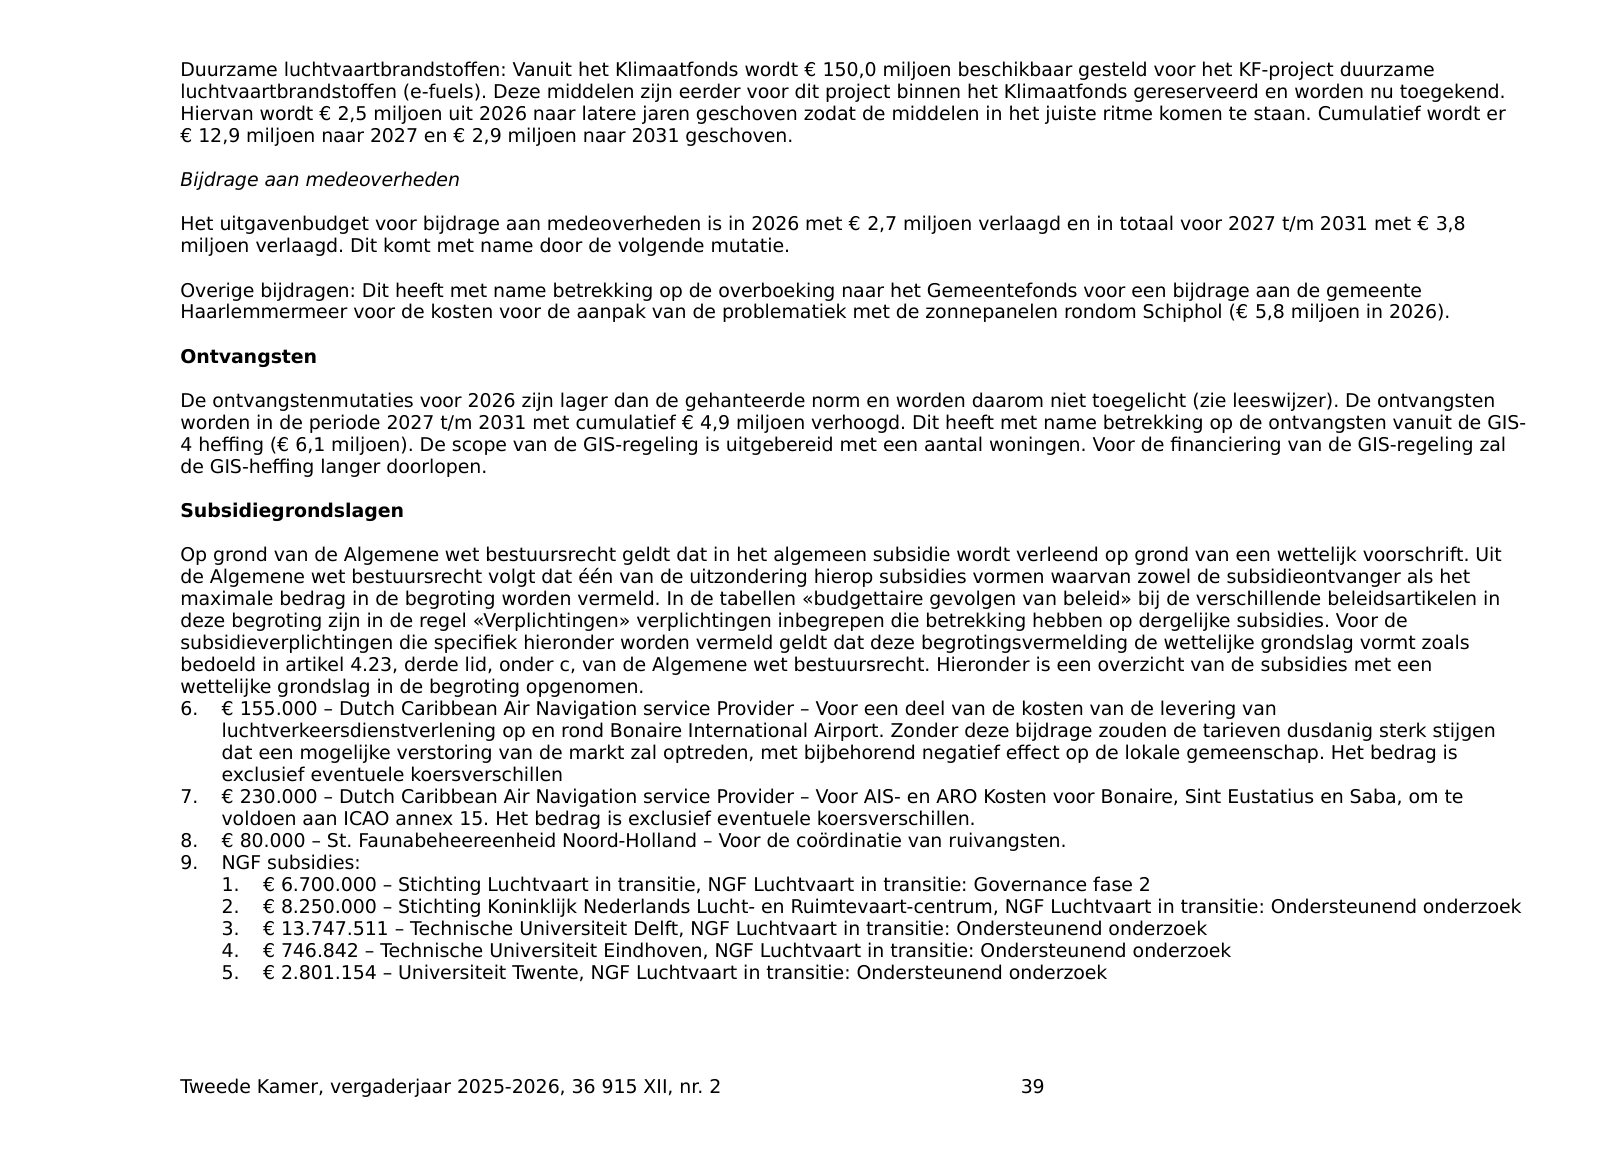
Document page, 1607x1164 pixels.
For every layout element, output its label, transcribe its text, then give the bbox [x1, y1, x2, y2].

text 2. € 8.250.000 – Stichting Koninklijk Nederlands Lucht- en Ruimtevaart-centrum, NGF Luchtvaart in transitie: Ondersteunend onderzoek [221, 896, 1529, 918]
text 9. NGF subsidies: [180, 852, 1529, 874]
text 4. € 746.842 – Technische Universiteit Eindhoven, NGF Luchtvaart in transitie: Ondersteunend onderzoek [221, 940, 1529, 962]
text Duurzame luchtvaartbrandstoffen: Vanuit het Klimaatfonds wordt € 150,0 miljoen beschikbaar gesteld voor het KF-project duurzame luchtvaartbrandstoffen (e-fuels). Deze middelen zijn eerder voor dit project binnen het Klimaatfonds gereserveerd en worden nu toegekend. Hiervan wordt € 2,5 miljoen uit 2026 naar latere jaren geschoven zodat de middelen in het juiste ritme komen te staan. Cumulatief wordt er € 12,9 miljoen naar 2027 en € 2,9 miljoen naar 2031 geschoven. [180, 59, 1529, 147]
text 1. € 6.700.000 – Stichting Luchtvaart in transitie, NGF Luchtvaart in transitie: Governance fase 2 [221, 874, 1529, 896]
text Op grond van de Algemene wet bestuursrecht geldt dat in het algemeen subsidie wordt verleend op grond van een wettelijk voorschrift. Uit de Algemene wet bestuursrecht volgt dat één van de uitzondering hierop subsidies vormen waarvan zowel de subsidieontvanger als het maximale bedrag in de begroting worden vermeld. In de tabellen «budgettaire gevolgen van beleid» bij de verschillende beleidsartikelen in deze begroting zijn in de regel «Verplichtingen» verplichtingen inbegrepen die betrekking hebben op dergelijke subsidies. Voor de subsidieverplichtingen die specifiek hieronder worden vermeld geldt dat deze begrotingsvermelding de wettelijke grondslag vormt zoals bedoeld in artikel 4.23, derde lid, onder c, van de Algemene wet bestuursrecht. Hieronder is een overzicht van de subsidies met een wettelijke grondslag in de begroting opgenomen. [180, 544, 1529, 698]
text 8. € 80.000 – St. Faunabeheereenheid Noord-Holland – Voor de coördinatie van ruivangsten. [180, 830, 1529, 852]
text De ontvangstenmutaties voor 2026 zijn lager dan de gehanteerde norm en worden daarom niet toegelicht (zie leeswijzer). De ontvangsten worden in de periode 2027 t/m 2031 met cumulatief € 4,9 miljoen verhoogd. Dit heeft met name betrekking op de ontvangsten vanuit de GIS-4 heffing (€ 6,1 miljoen). De scope van de GIS-regeling is uitgebereid met een aantal woningen. Voor de financiering van de GIS-regeling zal de GIS-heffing langer doorlopen. [180, 390, 1529, 478]
text 5. € 2.801.154 – Universiteit Twente, NGF Luchtvaart in transitie: Ondersteunend onderzoek [221, 962, 1529, 984]
text 7. € 230.000 – Dutch Caribbean Air Navigation service Provider – Voor AIS- en ARO Kosten voor Bonaire, Sint Eustatius en Saba, om te voldoen aan ICAO annex 15. Het bedrag is exclusief eventuele koersverschillen. [180, 786, 1529, 830]
text Overige bijdragen: Dit heeft met name betrekking op de overboeking naar het Gemeentefonds voor een bijdrage aan de gemeente Haarlemmermeer voor de kosten voor de aanpak van de problematiek met de zonnepanelen rondom Schiphol (€ 5,8 miljoen in 2026). [180, 279, 1529, 323]
text Het uitgavenbudget voor bijdrage aan medeoverheden is in 2026 met € 2,7 miljoen verlaagd en in totaal voor 2027 t/m 2031 met € 3,8 miljoen verlaagd. Dit komt met name door de volgende mutatie. [180, 213, 1529, 257]
subtitle Ontvangsten [180, 346, 1529, 368]
text 6. € 155.000 – Dutch Caribbean Air Navigation service Provider – Voor een deel van de kosten van de levering van luchtverkeersdienstverlening op en rond Bonaire International Airport. Zonder deze bijdrage zouden de tarieven dusdanig sterk stijgen dat een mogelijke verstoring van de markt zal optreden, met bijbehorend negatief effect op de lokale gemeenschap. Het bedrag is exclusief eventuele koersverschillen [180, 698, 1529, 786]
subtitle Subsidiegrondslagen [180, 500, 1529, 522]
text 3. € 13.747.511 – Technische Universiteit Delft, NGF Luchtvaart in transitie: Ondersteunend onderzoek [221, 918, 1529, 940]
subtitle Bijdrage aan medeoverheden [180, 169, 1529, 191]
